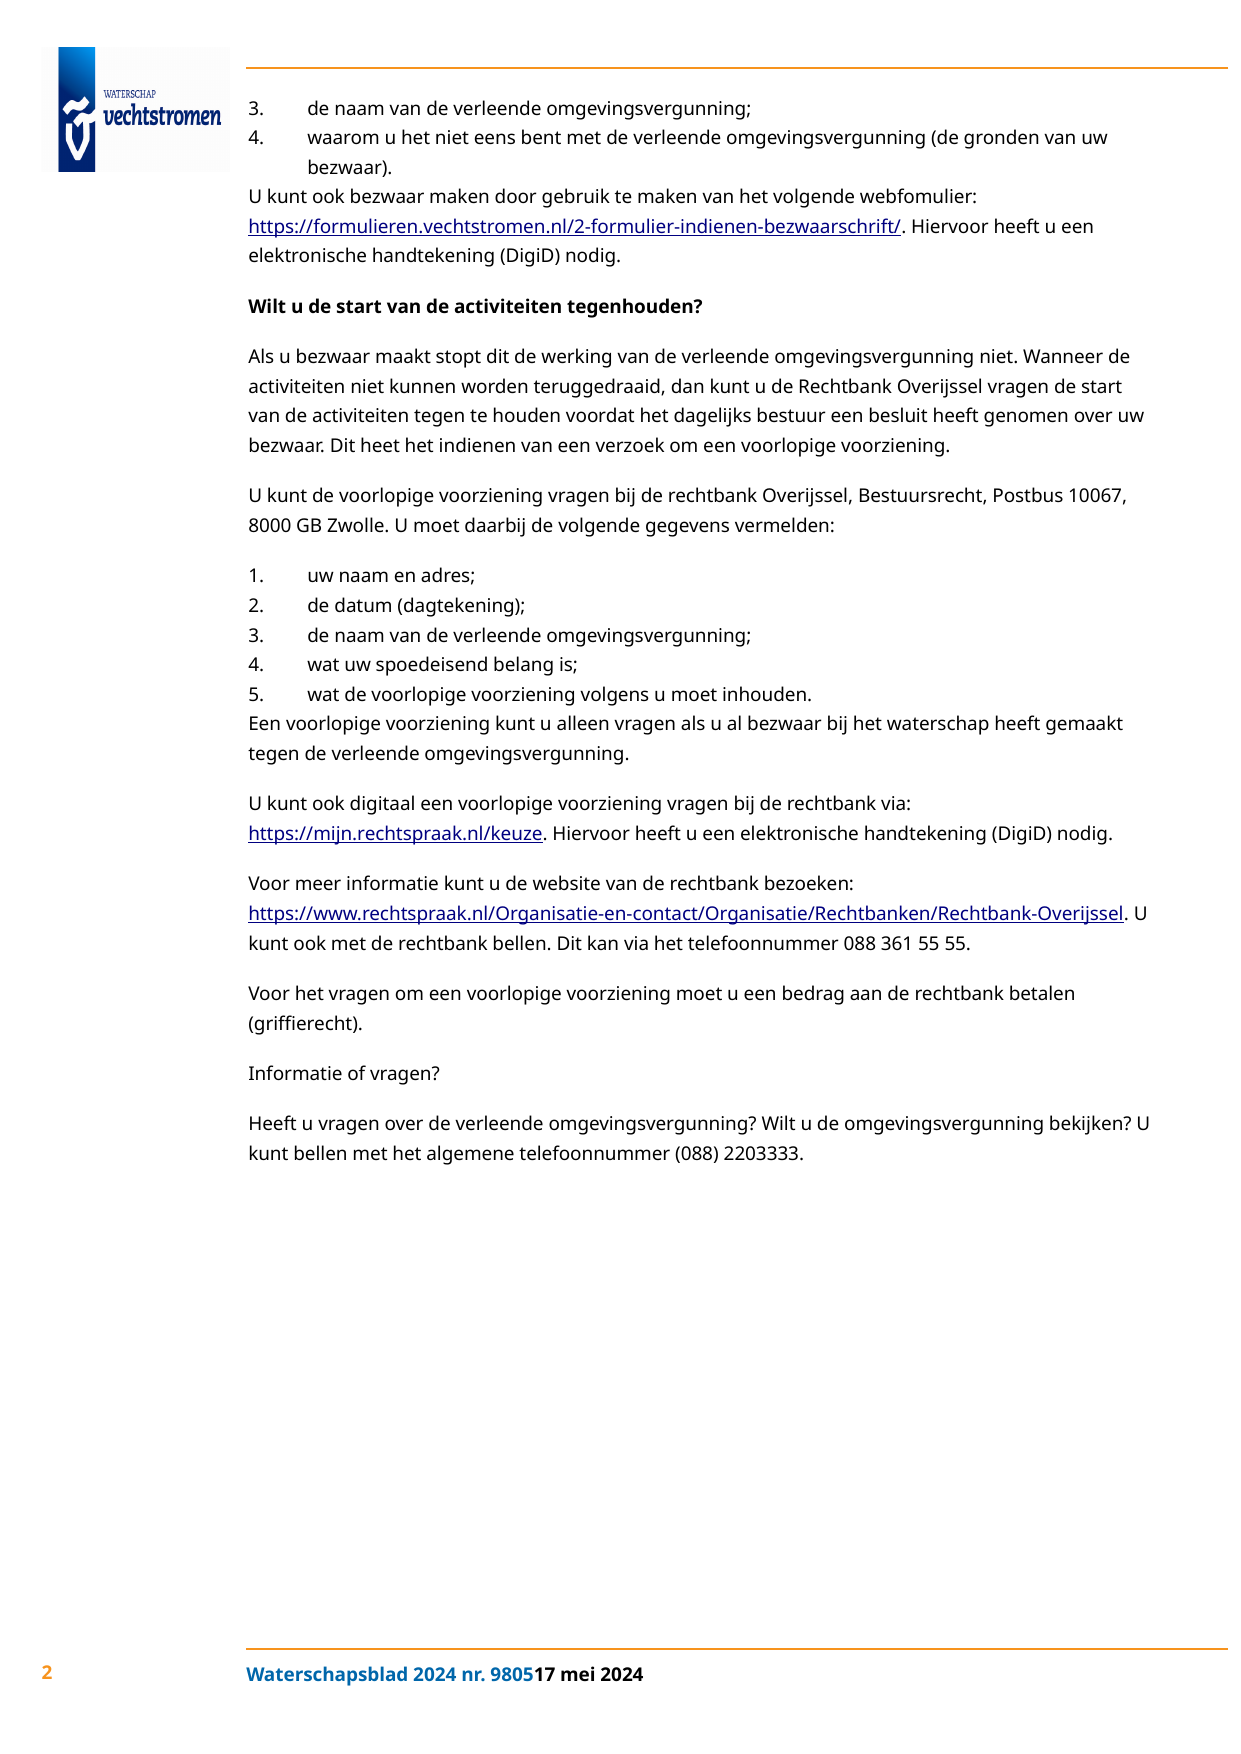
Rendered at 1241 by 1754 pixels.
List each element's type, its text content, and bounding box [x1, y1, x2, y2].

text Heeft u vragen over de verleende omgevingsvergunning? Wilt u de omgevingsvergunning bekijken? U kunt bellen met het algemene telefoonnummer (088) 2203333. [248, 1111, 1152, 1166]
text Wilt u de start van de activiteiten tegenhouden? [248, 293, 1152, 319]
text Voor het vragen om een voorlopige voorziening moet u een bedrag aan de rechtbank betalen (griffierecht). [248, 980, 1152, 1036]
text Informatie of vragen? [248, 1060, 1152, 1086]
list uw naam en adres; [248, 563, 1152, 588]
text U kunt ook digitaal een voorlopige voorziening vragen bij de rechtbank via: https://mijn.rechtspraak.nl/keuze. Hiervoor heeft u een elektronische handtekening (DigiD) nodig. [248, 791, 1152, 846]
text U kunt ook bezwaar maken door gebruik te maken van het volgende webfomulier: https://formulieren.vechtstromen.nl/2-formulier-indienen-bezwaarschrift/. Hiervoor heeft u een elektronische handtekening (DigiD) nodig. [248, 183, 1152, 268]
list de datum (dagtekening); [248, 592, 1152, 618]
picture [41, 47, 231, 172]
text Een voorlopige voorziening kunt u alleen vragen als u al bezwaar bij het waterschap heeft gemaakt tegen de verleende omgevingsvergunning. [248, 711, 1152, 766]
list waarom u het niet eens bent met de verleende omgevingsvergunning (de gronden van uw bezwaar). [248, 124, 1152, 180]
list wat uw spoedeisend belang is; [248, 651, 1152, 677]
list de naam van de verleende omgevingsvergunning; [248, 622, 1152, 648]
text Als u bezwaar maakt stopt dit de werking van de verleende omgevingsvergunning niet. Wanneer de activiteiten niet kunnen worden teruggedraaid, dan kunt u de Rechtbank Overijssel vragen de start van de activiteiten tegen te houden voordat het dagelijks bestuur een besluit heeft genomen over uw bezwaar. Dit heet het indienen van een verzoek om een voorlopige voorziening. [248, 343, 1152, 458]
text U kunt de voorlopige voorziening vragen bij de rechtbank Overijssel, Bestuursrecht, Postbus 10067, 8000 GB Zwolle. U moet daarbij de volgende gegevens vermelden: [248, 483, 1152, 538]
list de naam van de verleende omgevingsvergunning; [248, 95, 1152, 121]
list wat de voorlopige voorziening volgens u moet inhouden. [248, 681, 1152, 707]
text Voor meer informatie kunt u de website van de rechtbank bezoeken: https://www.rechtspraak.nl/Organisatie-en-contact/Organisatie/Rechtbanken/Rechtbank-Overijssel. U kunt ook met de rechtbank bellen. Dit kan via het telefoonnummer 088 361 55 55. [248, 871, 1152, 956]
